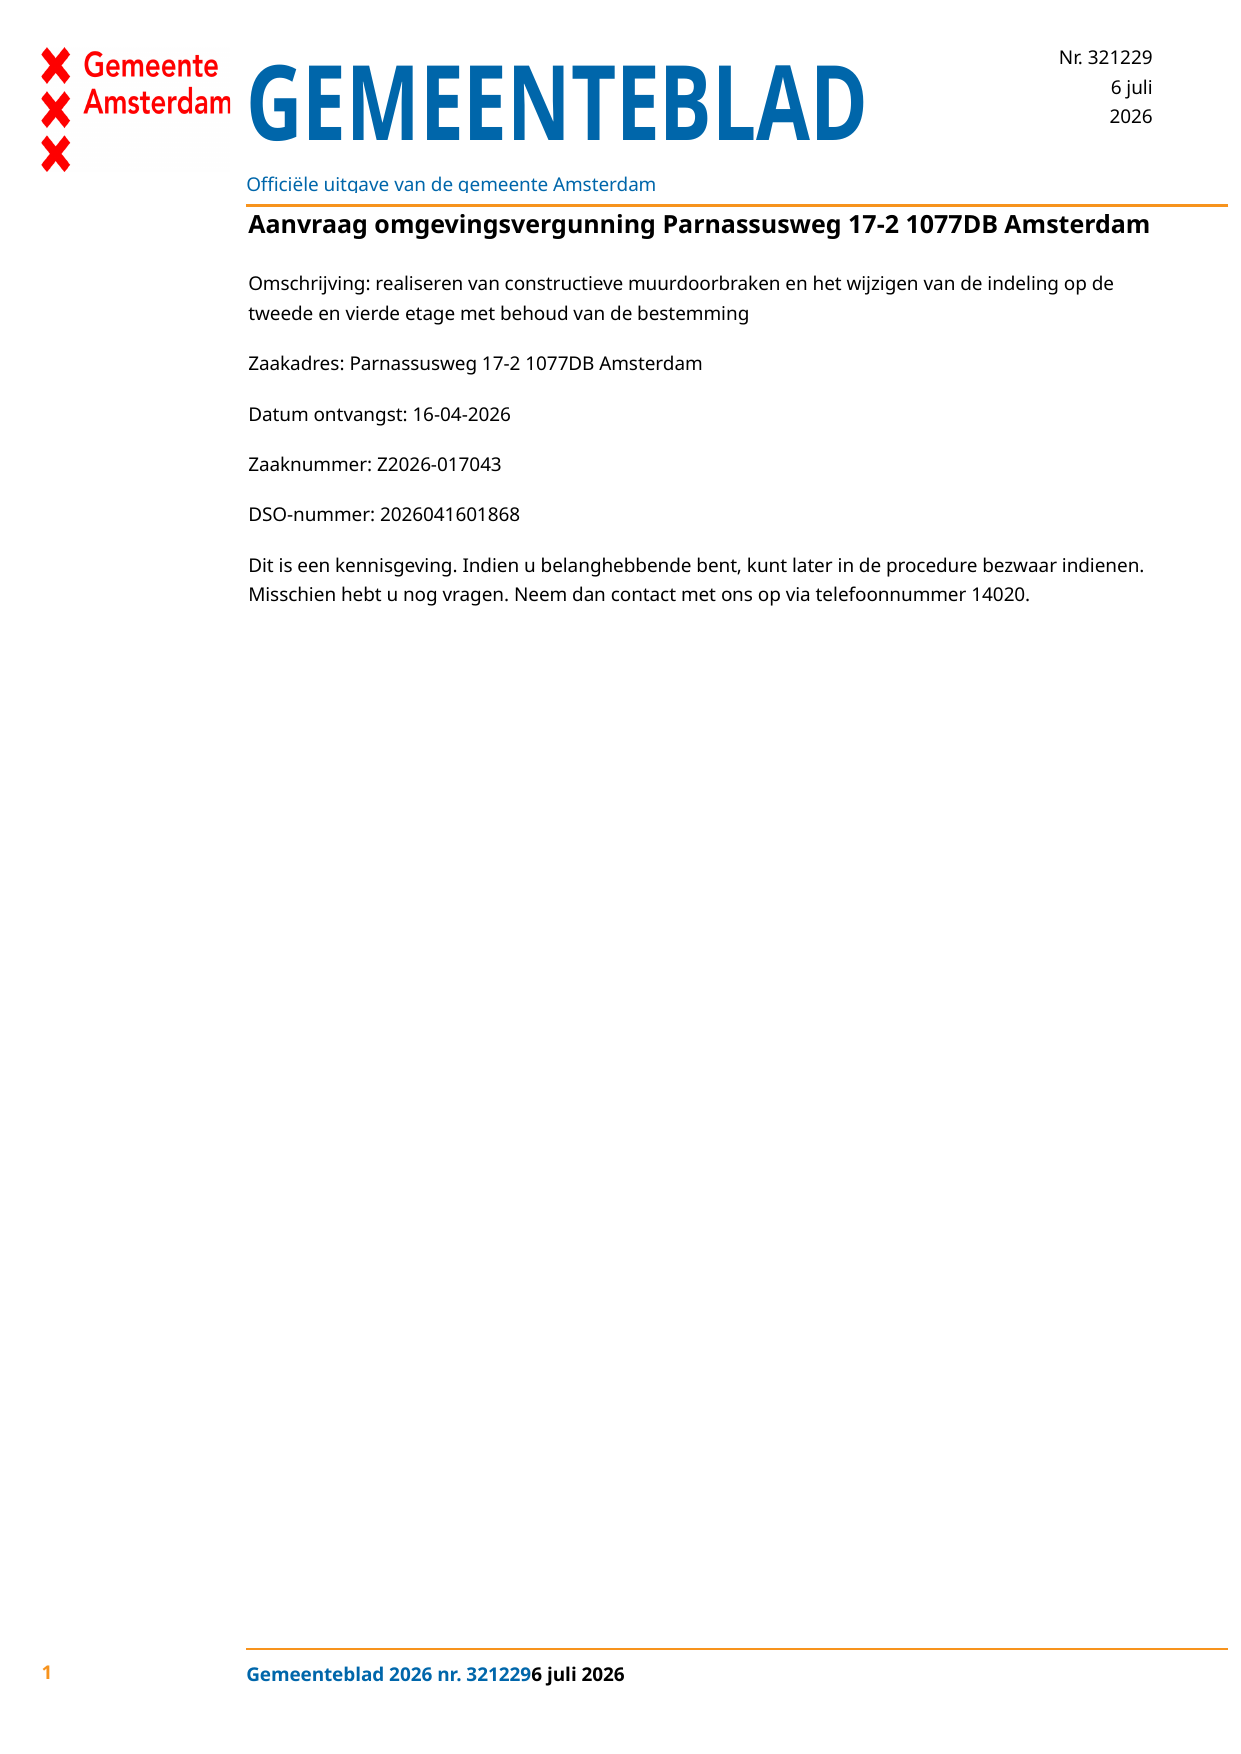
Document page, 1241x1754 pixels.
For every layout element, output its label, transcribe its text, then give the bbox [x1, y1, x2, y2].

text Omschrijving: realiseren van constructieve muurdoorbraken en het wijzigen van de indeling op de tweede en vierde etage met behoud van de bestemming [248, 270, 1152, 326]
text Aanvraag omgevingsvergunning Parnassusweg 17-2 1077DB Amsterdam [248, 207, 1152, 241]
text Zaaknummer: Z2026-017043 [248, 451, 1152, 477]
text Datum ontvangst: 16-04-2026 [248, 401, 1152, 426]
text DSO-nummer: 2026041601868 [248, 502, 1152, 527]
picture [41, 47, 231, 172]
text Zaakadres: Parnassusweg 17-2 1077DB Amsterdam [248, 350, 1152, 376]
text Dit is een kennisgeving. Indien u belanghebbende bent, kunt later in de procedure bezwaar indienen. Misschien hebt u nog vragen. Neem dan contact met ons op via telefoonnummer 14020. [248, 552, 1152, 607]
